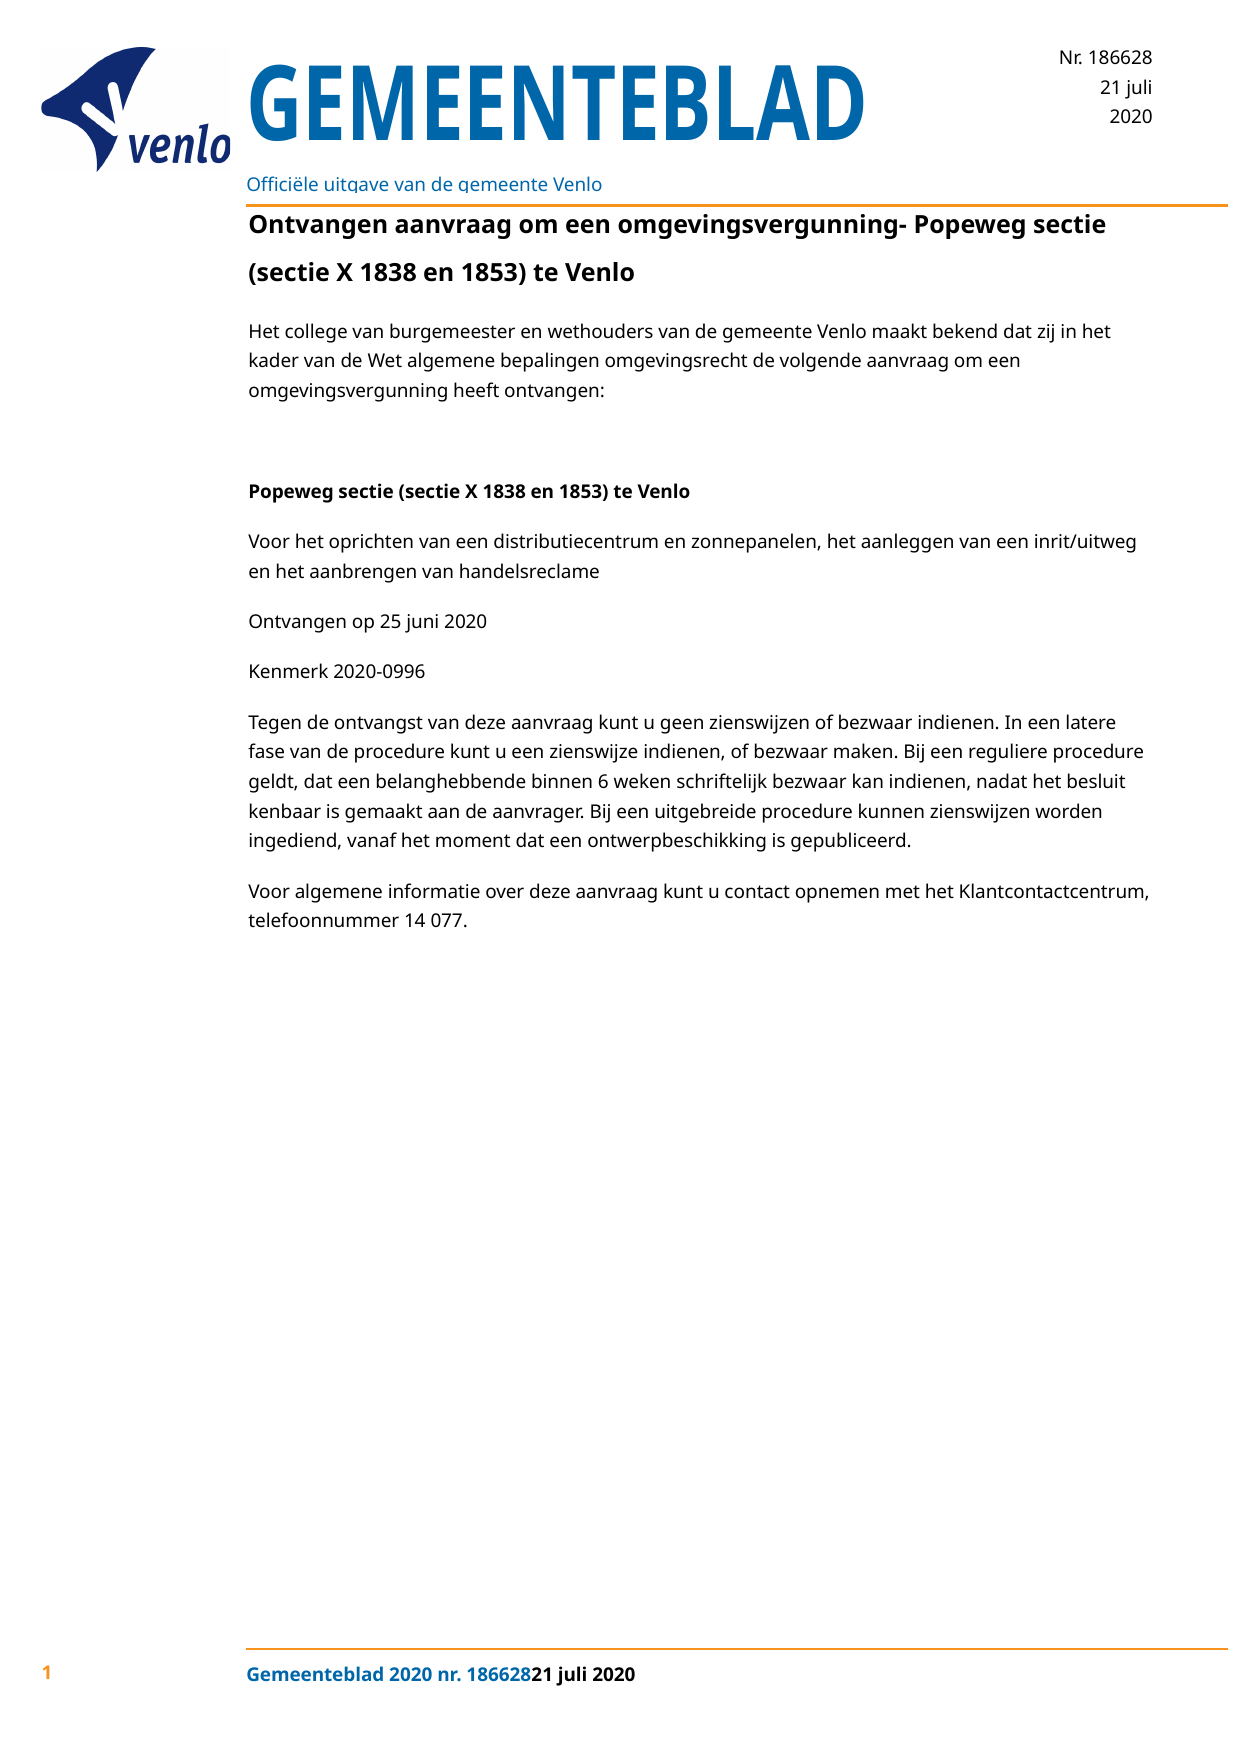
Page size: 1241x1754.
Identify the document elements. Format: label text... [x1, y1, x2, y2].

text Het college van burgemeester en wethouders van de gemeente Venlo maakt bekend dat zij in het kader van de Wet algemene bepalingen omgevingsrecht de volgende aanvraag om een omgevingsvergunning heeft ontvangen: [248, 318, 1152, 403]
text Voor het oprichten van een distributiecentrum en zonnepanelen, het aanleggen van een inrit/uitweg en het aanbrengen van handelsreclame [248, 528, 1152, 584]
picture [41, 47, 231, 172]
text Popeweg sectie (sectie X 1838 en 1853) te Venlo [248, 478, 1152, 504]
text Ontvangen aanvraag om een omgevingsvergunning- Popeweg sectie (sectie X 1838 en 1853) te Venlo [248, 207, 1152, 288]
text Voor algemene informatie over deze aanvraag kunt u contact opnemen met het Klantcontactcentrum, telefoonnummer 14 077. [248, 878, 1152, 933]
text Kenmerk 2020-0996 [248, 659, 1152, 684]
text Tegen de ontvangst van deze aanvraag kunt u geen zienswijzen of bezwaar indienen. In een latere fase van de procedure kunt u een zienswijze indienen, of bezwaar maken. Bij een reguliere procedure geldt, dat een belanghebbende binnen 6 weken schriftelijk bezwaar kan indienen, nadat het besluit kenbaar is gemaakt aan de aanvrager. Bij een uitgebreide procedure kunnen zienswijzen worden ingediend, vanaf het moment dat een ontwerpbeschikking is gepubliceerd. [248, 709, 1152, 853]
text Ontvangen op 25 juni 2020 [248, 608, 1152, 634]
